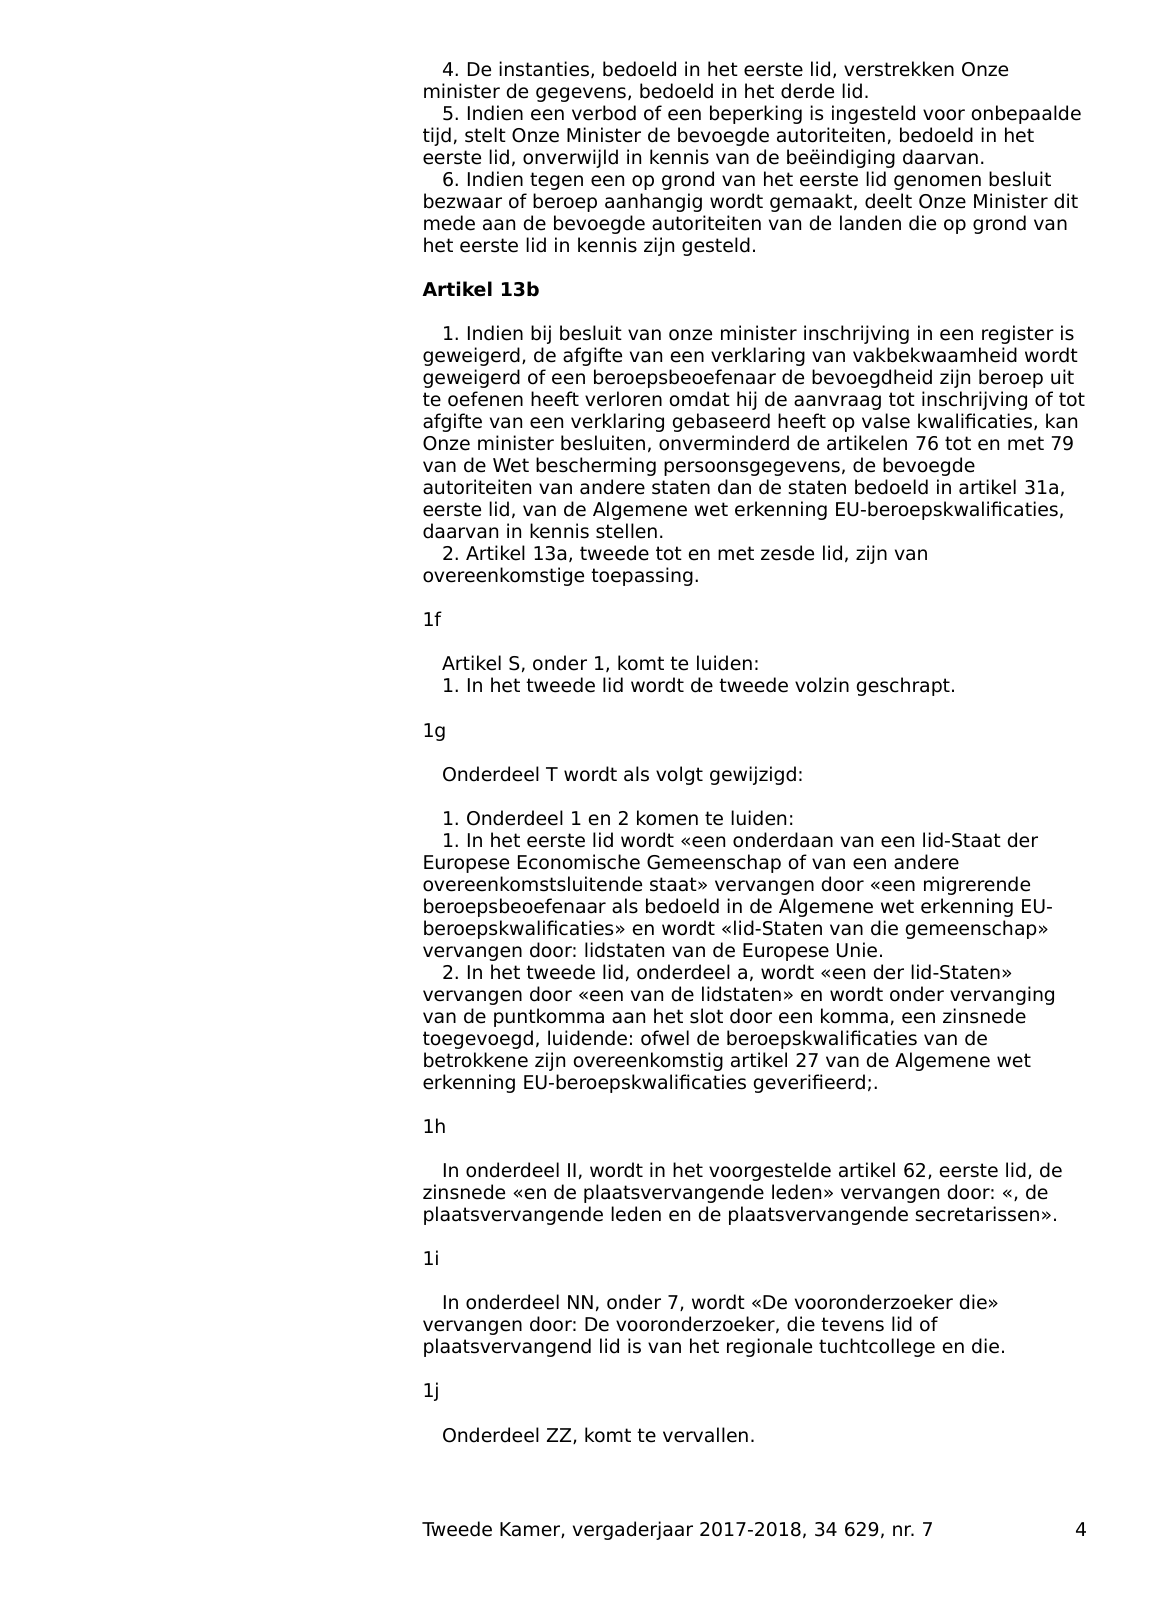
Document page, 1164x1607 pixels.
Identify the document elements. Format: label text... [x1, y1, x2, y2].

text Onderdeel ZZ, komt te vervallen. [422, 1424, 1087, 1446]
text 1. In het tweede lid wordt de tweede volzin geschrapt. [422, 675, 1087, 697]
text Onderdeel T wordt als volgt gewijzigd: [422, 764, 1087, 786]
subtitle 1h [422, 1116, 1087, 1138]
text 1. In het eerste lid wordt «een onderdaan van een lid-Staat der Europese Economische Gemeenschap of van een andere overeenkomstsluitende staat» vervangen door «een migrerende beroepsbeoefenaar als bedoeld in de Algemene wet erkenning EU-beroepskwalificaties» en wordt «lid-Staten van die gemeenschap» vervangen door: lidstaten van de Europese Unie. [422, 830, 1087, 962]
text 4. De instanties, bedoeld in het eerste lid, verstrekken Onze minister de gegevens, bedoeld in het derde lid. [422, 59, 1087, 103]
text In onderdeel NN, onder 7, wordt «De vooronderzoeker die» vervangen door: De vooronderzoeker, die tevens lid of plaatsvervangend lid is van het regionale tuchtcollege en die. [422, 1292, 1087, 1358]
text In onderdeel II, wordt in het voorgestelde artikel 62, eerste lid, de zinsnede «en de plaatsvervangende leden» vervangen door: «, de plaatsvervangende leden en de plaatsvervangende secretarissen». [422, 1160, 1087, 1226]
text 6. Indien tegen een op grond van het eerste lid genomen besluit bezwaar of beroep aanhangig wordt gemaakt, deelt Onze Minister dit mede aan de bevoegde autoriteiten van de landen die op grond van het eerste lid in kennis zijn gesteld. [422, 169, 1087, 257]
text Artikel S, onder 1, komt te luiden: [422, 653, 1087, 675]
subtitle 1j [422, 1380, 1087, 1402]
text 1. Indien bij besluit van onze minister inschrijving in een register is geweigerd, de afgifte van een verklaring van vakbekwaamheid wordt geweigerd of een beroepsbeoefenaar de bevoegdheid zijn beroep uit te oefenen heeft verloren omdat hij de aanvraag tot inschrijving of tot afgifte van een verklaring gebaseerd heeft op valse kwalificaties, kan Onze minister besluiten, onverminderd de artikelen 76 tot en met 79 van de Wet bescherming persoonsgegevens, de bevoegde autoriteiten van andere staten dan de staten bedoeld in artikel 31a, eerste lid, van de Algemene wet erkenning EU-beroepskwalificaties, daarvan in kennis stellen. [422, 323, 1087, 543]
subtitle 1g [422, 719, 1087, 741]
text 5. Indien een verbod of een beperking is ingesteld voor onbepaalde tijd, stelt Onze Minister de bevoegde autoriteiten, bedoeld in het eerste lid, onverwijld in kennis van de beëindiging daarvan. [422, 103, 1087, 169]
text 2. In het tweede lid, onderdeel a, wordt «een der lid-Staten» vervangen door «een van de lidstaten» en wordt onder vervanging van de puntkomma aan het slot door een komma, een zinsnede toegevoegd, luidende: ofwel de beroepskwalificaties van de betrokkene zijn overeenkomstig artikel 27 van de Algemene wet erkenning EU-beroepskwalificaties geverifieerd;. [422, 962, 1087, 1093]
subtitle 1f [422, 609, 1087, 631]
subtitle 1i [422, 1248, 1087, 1270]
text 2. Artikel 13a, tweede tot en met zesde lid, zijn van overeenkomstige toepassing. [422, 543, 1087, 587]
text 1. Onderdeel 1 en 2 komen te luiden: [422, 808, 1087, 830]
subtitle Artikel 13b [422, 279, 1087, 301]
